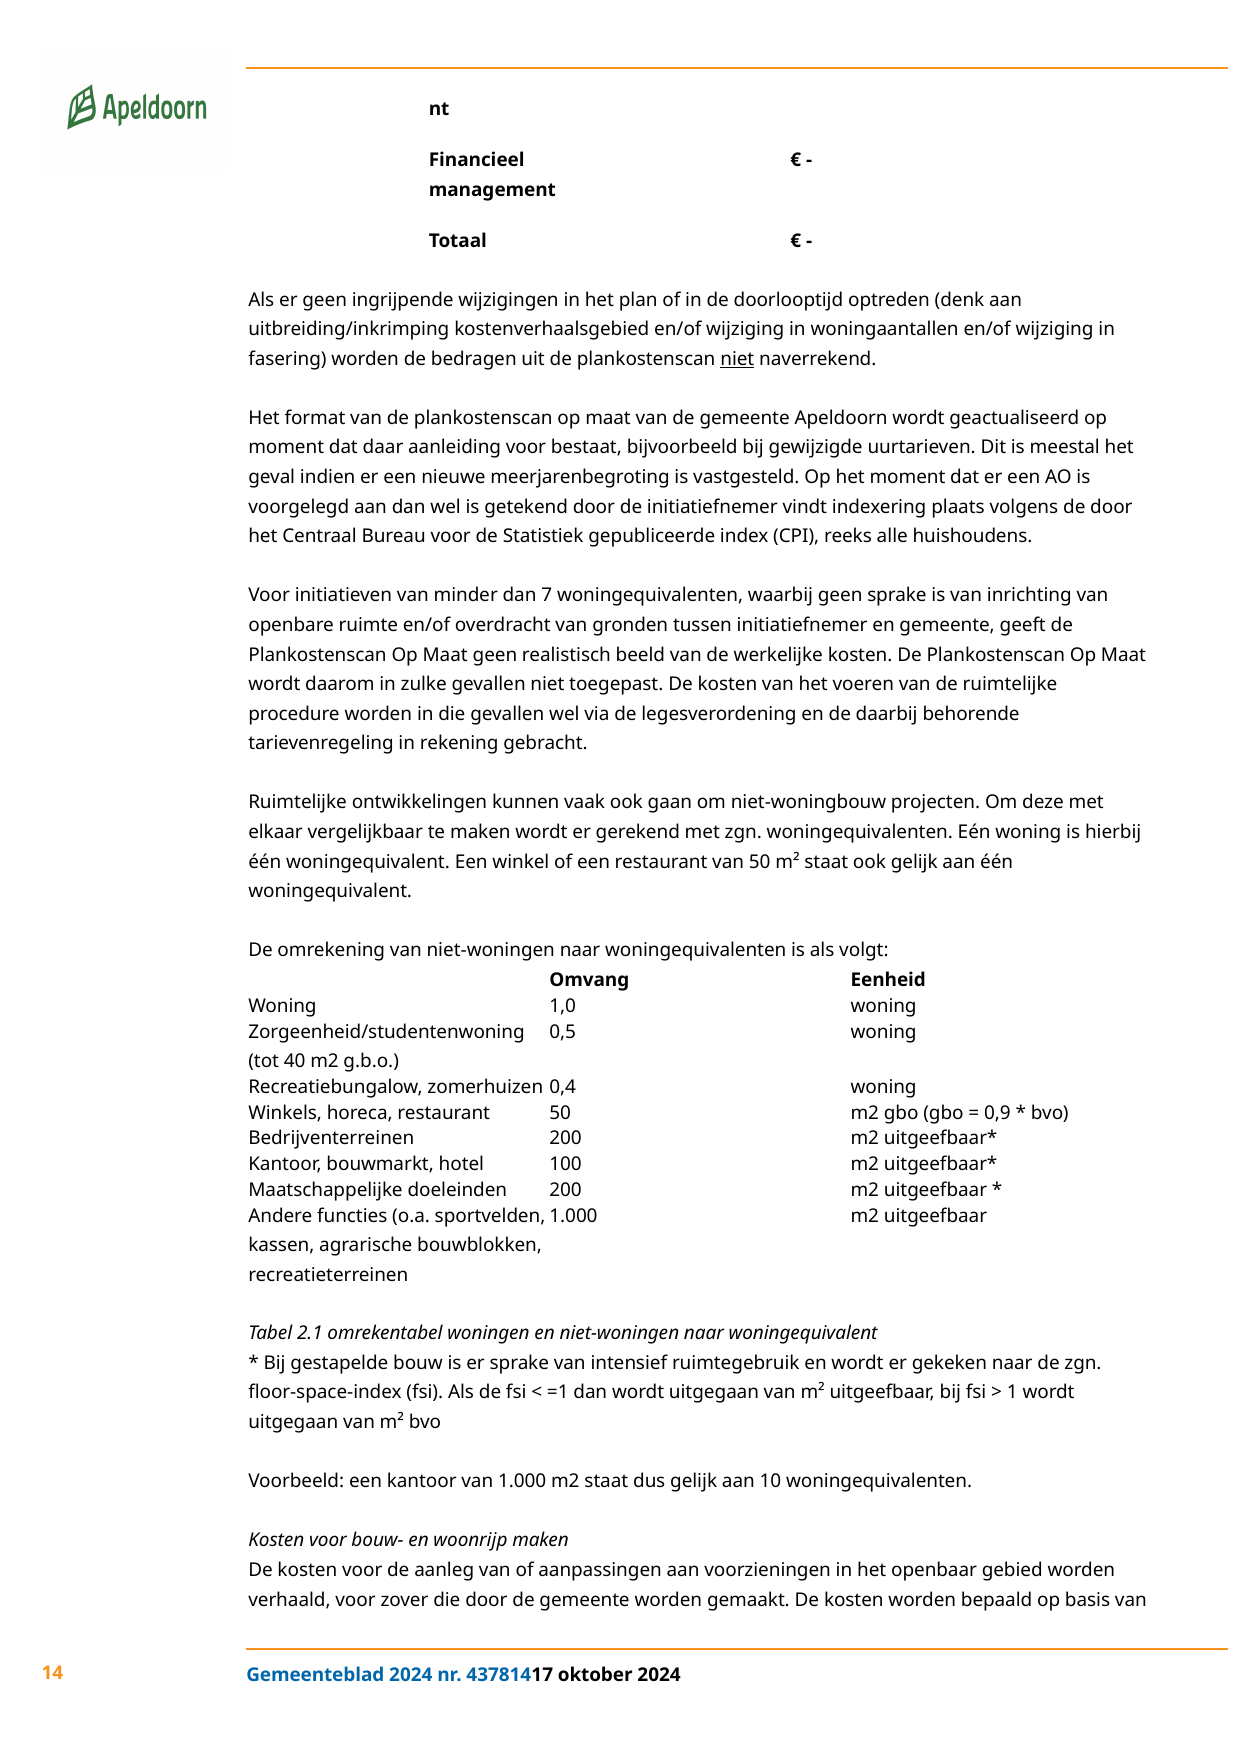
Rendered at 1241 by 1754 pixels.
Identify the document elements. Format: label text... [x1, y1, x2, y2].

text De kosten voor de aanleg van of aanpassingen aan voorzieningen in het openbaar gebied worden verhaald, voor zover die door de gemeente worden gemaakt. De kosten worden bepaald op basis van [248, 1556, 1152, 1611]
table_header Omvang [549, 966, 850, 992]
text Het format van de plankostenscan op maat van de gemeente Apeldoorn wordt geactualiseerd op moment dat daar aanleiding voor bestaat, bijvoorbeeld bij gewijzigde uurtarieven. Dit is meestal het geval indien er een nieuwe meerjarenbegroting is vastgesteld. Op het moment dat er een AO is voorgelegd aan dan wel is getekend door de initiatiefnemer vindt indexering plaats volgens de door het Centraal Bureau voor de Statistiek gepubliceerde index (CPI), reeks alle huishoudens. [248, 404, 1152, 548]
text Voorbeeld: een kantoor van 1.000 m2 staat dus gelijk aan 10 woningequivalenten. [248, 1467, 1152, 1493]
table_cell Financieel management [429, 146, 609, 202]
table_cell 0,4 [549, 1073, 850, 1099]
text Voor initiatieven van minder dan 7 woningequivalenten, waarbij geen sprake is van inrichting van openbare ruimte en/of overdracht van gronden tussen initiatiefnemer en gemeente, geeft de Plankostenscan Op Maat geen realistisch beeld van de werkelijke kosten. De Plankostenscan Op Maat wordt daarom in zulke gevallen niet toegepast. De kosten van het voeren van de ruimtelijke procedure worden in die gevallen wel via de legesverordening en de daarbij behorende tarievenregeling in rekening gebracht. [248, 582, 1152, 755]
table_cell Zorgeenheid/studentenwoning (tot 40 m2 g.b.o.) [248, 1018, 549, 1073]
table_cell woning [850, 992, 1152, 1018]
table_cell 0,5 [549, 1018, 850, 1073]
table_cell woning [850, 1073, 1152, 1099]
table_cell m2 uitgeefbaar* [850, 1125, 1152, 1150]
table_cell m2 gbo (gbo = 0,9 * bvo) [850, 1099, 1152, 1124]
text * Bij gestapelde bouw is er sprake van intensief ruimtegebruik en wordt er gekeken naar de zgn. floor-space-index (fsi). Als de fsi < =1 dan wordt uitgegaan van m² uitgeefbaar, bij fsi > 1 wordt uitgegaan van m² bvo [248, 1349, 1152, 1434]
text Als er geen ingrijpende wijzigingen in het plan of in de doorlooptijd optreden (denk aan uitbreiding/inkrimping kostenverhaalsgebied en/of wijziging in woningaantallen en/of wijziging in fasering) worden de bedragen uit de plankostenscan niet naverrekend. [248, 286, 1152, 371]
text Ruimtelijke ontwikkelingen kunnen vaak ook gaan om niet-woningbouw projecten. Om deze met elkaar vergelijkbaar te maken wordt er gerekend met zgn. woningequivalenten. Eén woning is hierbij één woningequivalent. Een winkel of een restaurant van 50 m² staat ook gelijk aan één woningequivalent. [248, 789, 1152, 903]
table_cell € - [790, 227, 971, 253]
table_cell € - [790, 146, 971, 202]
table_cell Woning [248, 992, 549, 1018]
table_cell [429, 121, 609, 146]
table_cell [971, 227, 1152, 253]
table_cell [790, 95, 971, 121]
table_cell 50 [549, 1099, 850, 1124]
table_cell Bedrijventerreinen [248, 1125, 549, 1150]
table_header [248, 966, 549, 992]
table_cell Andere functies (o.a. sportvelden, kassen, agrarische bouwblokken, recreatieterreinen [248, 1202, 549, 1287]
table_cell 1.000 [549, 1202, 850, 1287]
table_cell [971, 95, 1152, 121]
table_cell Recreatiebungalow, zomerhuizen [248, 1073, 549, 1099]
table_cell [609, 146, 790, 202]
table_cell [790, 121, 971, 146]
table_cell [248, 202, 429, 227]
table_cell [248, 95, 429, 121]
text De omrekening van niet-woningen naar woningequivalenten is als volgt: [248, 937, 1152, 962]
table_cell m2 uitgeefbaar * [850, 1176, 1152, 1202]
table_cell [609, 95, 790, 121]
table_cell [790, 202, 971, 227]
table_cell [248, 227, 429, 253]
table_cell woning [850, 1018, 1152, 1073]
table_cell 100 [549, 1150, 850, 1176]
table_cell [971, 202, 1152, 227]
table_cell 200 [549, 1176, 850, 1202]
text Tabel 2.1 omrekentabel woningen en niet-woningen naar woningequivalent [248, 1319, 1152, 1345]
table_cell m2 uitgeefbaar* [850, 1150, 1152, 1176]
table_cell m2 uitgeefbaar [850, 1202, 1152, 1287]
text Kosten voor bouw- en woonrijp maken [248, 1527, 1152, 1552]
table_cell [429, 202, 609, 227]
table_cell Kantoor, bouwmarkt, hotel [248, 1150, 549, 1176]
table_cell [971, 146, 1152, 202]
table_cell 200 [549, 1125, 850, 1150]
table_cell 1,0 [549, 992, 850, 1018]
table_cell [248, 146, 429, 202]
table_cell Totaal [429, 227, 609, 253]
table_cell [248, 121, 429, 146]
table_cell nt [429, 95, 609, 121]
picture [41, 47, 231, 172]
table_header Eenheid [850, 966, 1152, 992]
table_cell [609, 202, 790, 227]
table_cell [971, 121, 1152, 146]
table_cell [609, 227, 790, 253]
table_cell Maatschappelijke doeleinden [248, 1176, 549, 1202]
table_cell [609, 121, 790, 146]
table_cell Winkels, horeca, restaurant [248, 1099, 549, 1124]
